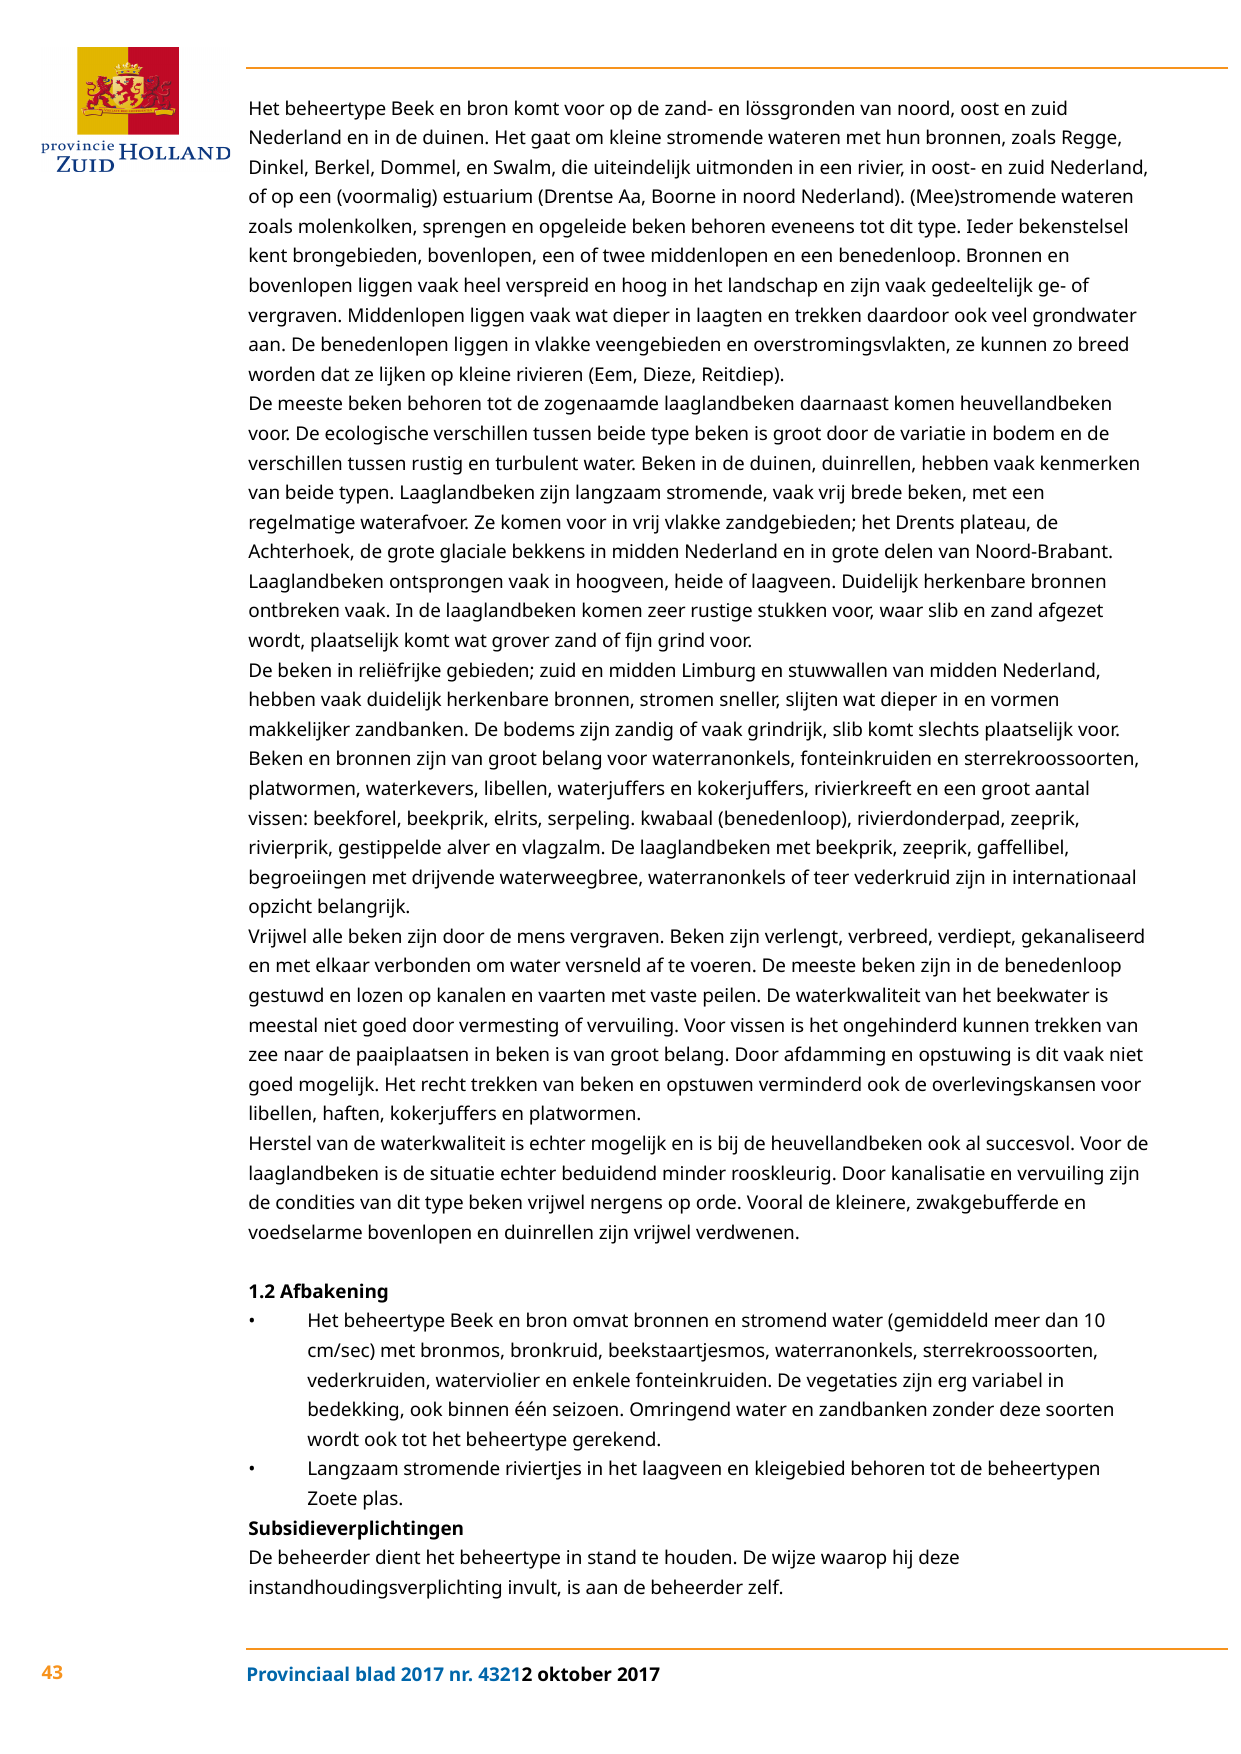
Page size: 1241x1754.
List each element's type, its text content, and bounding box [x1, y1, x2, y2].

list Het beheertype Beek en bron omvat bronnen en stromend water (gemiddeld meer dan 10 cm/sec) met bronmos, bronkruid, beekstaartjesmos, waterranonkels, sterrekroossoorten, vederkruiden, waterviolier en enkele fonteinkruiden. De vegetaties zijn erg variabel in bedekking, ook binnen één seizoen. Omringend water en zandbanken zonder deze soorten wordt ook tot het beheertype gerekend. [248, 1308, 1152, 1452]
text Herstel van de waterkwaliteit is echter mogelijk en is bij de heuvellandbeken ook al succesvol. Voor de laaglandbeken is de situatie echter beduidend minder rooskleurig. Door kanalisatie en vervuiling zijn de condities van dit type beken vrijwel nergens op orde. Vooral de kleinere, zwakgebufferde en voedselarme bovenlopen en duinrellen zijn vrijwel verdwenen. [248, 1130, 1152, 1245]
list Langzaam stromende riviertjes in het laagveen en kleigebied behoren tot de beheertypen Zoete plas. [248, 1456, 1152, 1511]
text De beken in reliëfrijke gebieden; zuid en midden Limburg en stuwwallen van midden Nederland, hebben vaak duidelijk herkenbare bronnen, stromen sneller, slijten wat dieper in en vormen makkelijker zandbanken. De bodems zijn zandig of vaak grindrijk, slib komt slechts plaatselijk voor. [248, 657, 1152, 742]
text De meeste beken behoren tot de zogenaamde laaglandbeken daarnaast komen heuvellandbeken voor. De ecologische verschillen tussen beide type beken is groot door de variatie in bodem en de verschillen tussen rustig en turbulent water. Beken in de duinen, duinrellen, hebben vaak kenmerken van beide typen. Laaglandbeken zijn langzaam stromende, vaak vrij brede beken, met een regelmatige waterafvoer. Ze komen voor in vrij vlakke zandgebieden; het Drents plateau, de Achterhoek, de grote glaciale bekkens in midden Nederland en in grote delen van Noord-Brabant. Laaglandbeken ontsprongen vaak in hoogveen, heide of laagveen. Duidelijk herkenbare bronnen ontbreken vaak. In de laaglandbeken komen zeer rustige stukken voor, waar slib en zand afgezet wordt, plaatselijk komt wat grover zand of fijn grind voor. [248, 391, 1152, 653]
text Het beheertype Beek en bron komt voor op de zand- en lössgronden van noord, oost en zuid Nederland en in de duinen. Het gaat om kleine stromende wateren met hun bronnen, zoals Regge, Dinkel, Berkel, Dommel, en Swalm, die uiteindelijk uitmonden in een rivier, in oost- en zuid Nederland, of op een (voormalig) estuarium (Drentse Aa, Boorne in noord Nederland). (Mee)stromende wateren zoals molenkolken, sprengen en opgeleide beken behoren eveneens tot dit type. Ieder bekenstelsel kent brongebieden, bovenlopen, een of twee middenlopen en een benedenloop. Bronnen en bovenlopen liggen vaak heel verspreid en hoog in het landschap en zijn vaak gedeeltelijk ge- of vergraven. Middenlopen liggen vaak wat dieper in laagten en trekken daardoor ook veel grondwater aan. De benedenlopen liggen in vlakke veengebieden en overstromingsvlakten, ze kunnen zo breed worden dat ze lijken op kleine rivieren (Eem, Dieze, Reitdiep). [248, 95, 1152, 387]
text 1.2 Afbakening [248, 1278, 1152, 1304]
text Beken en bronnen zijn van groot belang voor waterranonkels, fonteinkruiden en sterrekroossoorten, platwormen, waterkevers, libellen, waterjuffers en kokerjuffers, rivierkreeft en een groot aantal vissen: beekforel, beekprik, elrits, serpeling. kwabaal (benedenloop), rivierdonderpad, zeeprik, rivierprik, gestippelde alver en vlagzalm. De laaglandbeken met beekprik, zeeprik, gaffellibel, begroeiingen met drijvende waterweegbree, waterranonkels of teer vederkruid zijn in internationaal opzicht belangrijk. [248, 746, 1152, 919]
text Subsidieverplichtingen [248, 1515, 1152, 1541]
text De beheerder dient het beheertype in stand te houden. De wijze waarop hij deze instandhoudingsverplichting invult, is aan de beheerder zelf. [248, 1544, 1152, 1600]
picture [41, 47, 231, 172]
text Vrijwel alle beken zijn door de mens vergraven. Beken zijn verlengt, verbreed, verdiept, gekanaliseerd en met elkaar verbonden om water versneld af te voeren. De meeste beken zijn in de benedenloop gestuwd en lozen op kanalen en vaarten met vaste peilen. De waterkwaliteit van het beekwater is meestal niet goed door vermesting of vervuiling. Voor vissen is het ongehinderd kunnen trekken van zee naar de paaiplaatsen in beken is van groot belang. Door afdamming en opstuwing is dit vaak niet goed mogelijk. Het recht trekken van beken en opstuwen verminderd ook de overlevingskansen voor libellen, haften, kokerjuffers en platwormen. [248, 923, 1152, 1126]
